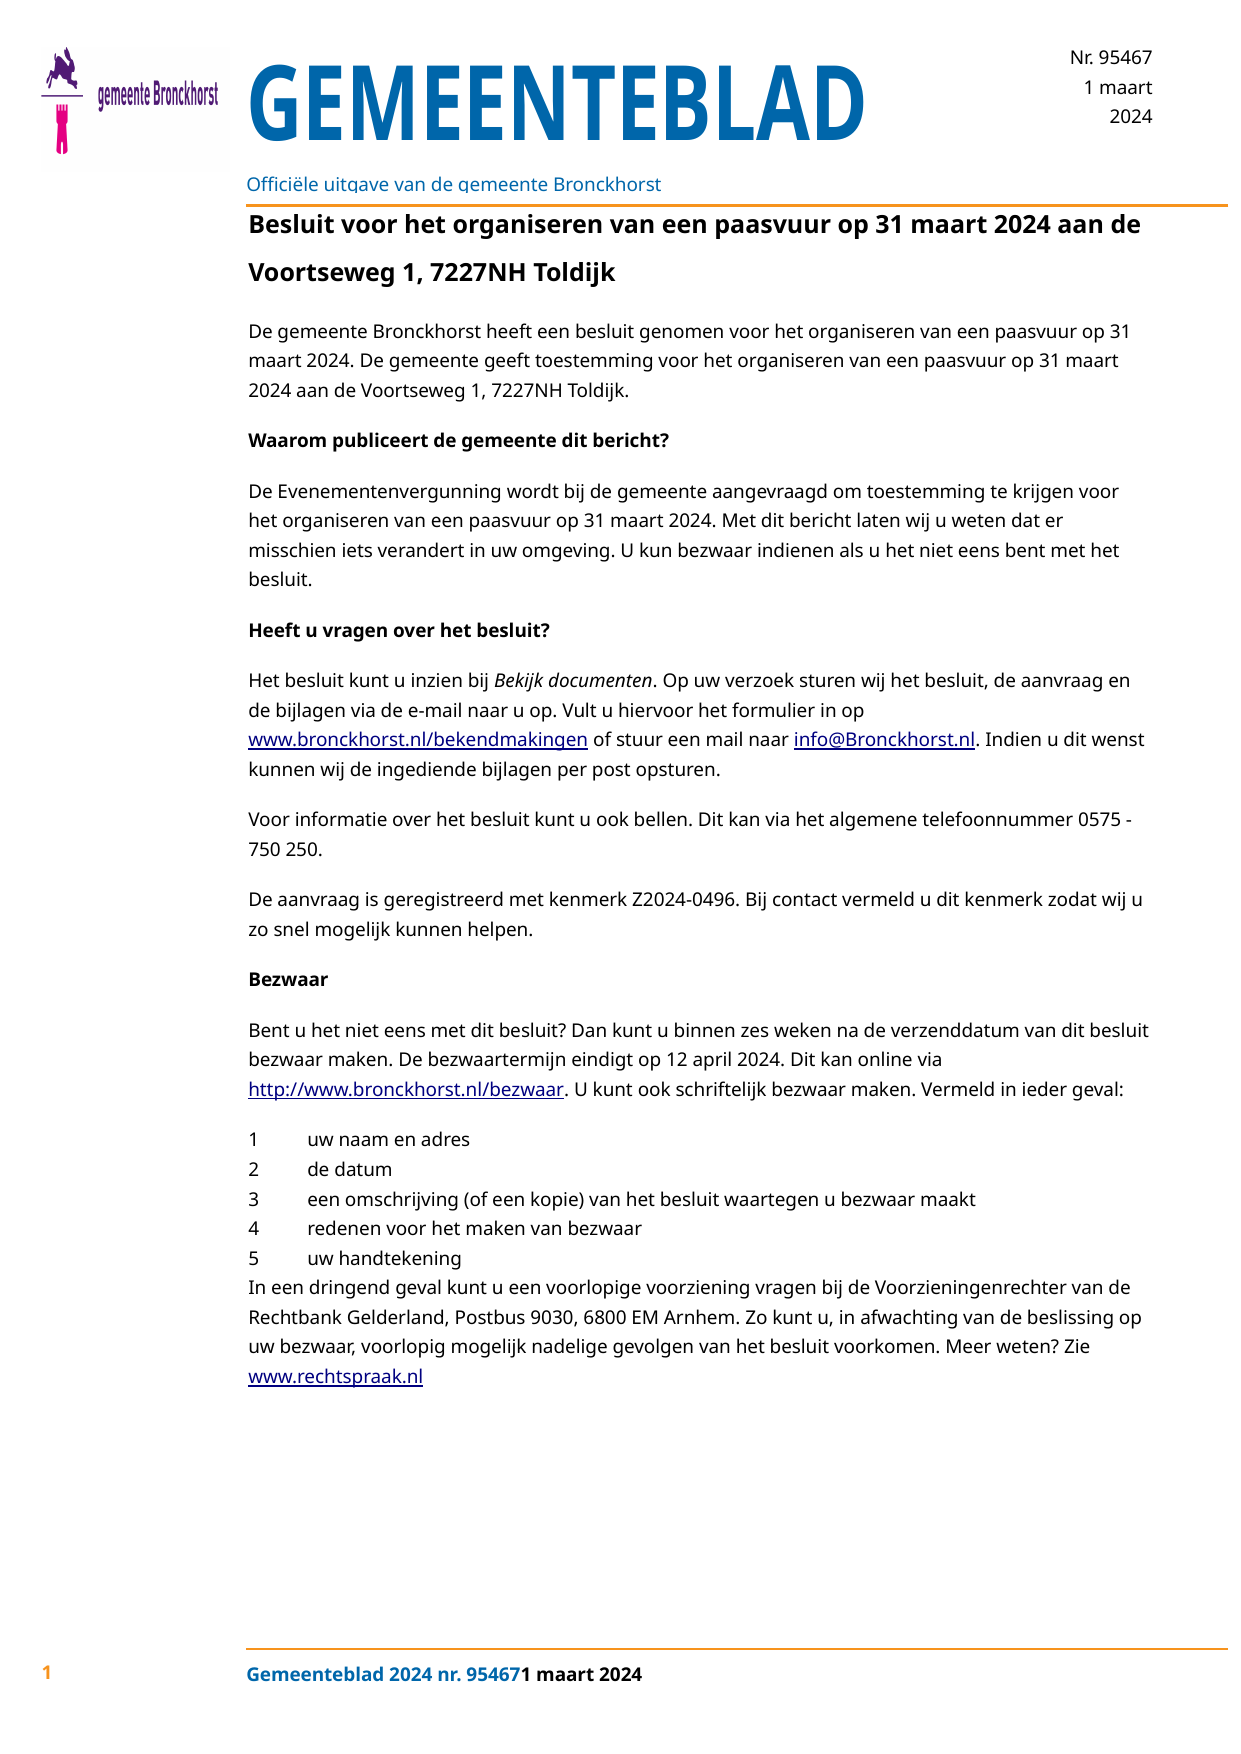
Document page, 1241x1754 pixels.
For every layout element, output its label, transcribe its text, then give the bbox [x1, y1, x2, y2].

list uw naam en adres [248, 1127, 1152, 1152]
list een omschrijving (of een kopie) van het besluit waartegen u bezwaar maakt [248, 1186, 1152, 1212]
list de datum [248, 1156, 1152, 1182]
picture [41, 47, 231, 172]
text De aanvraag is geregistreerd met kenmerk Z2024-0496. Bij contact vermeld u dit kenmerk zodat wij u zo snel mogelijk kunnen helpen. [248, 887, 1152, 942]
text Bent u het niet eens met dit besluit? Dan kunt u binnen zes weken na de verzenddatum van dit besluit bezwaar maken. De bezwaartermijn eindigt op 12 april 2024. Dit kan online via http://www.bronckhorst.nl/bezwaar. U kunt ook schriftelijk bezwaar maken. Vermeld in ieder geval: [248, 1017, 1152, 1102]
list uw handtekening [248, 1245, 1152, 1271]
text Het besluit kunt u inzien bij Bekijk documenten. Op uw verzoek sturen wij het besluit, de aanvraag en de bijlagen via de e-mail naar u op. Vult u hiervoor het formulier in op www.bronckhorst.nl/bekendmakingen of stuur een mail naar info@Bronckhorst.nl. Indien u dit wenst kunnen wij de ingediende bijlagen per post opsturen. [248, 667, 1152, 782]
text De gemeente Bronckhorst heeft een besluit genomen voor het organiseren van een paasvuur op 31 maart 2024. De gemeente geeft toestemming voor het organiseren van een paasvuur op 31 maart 2024 aan de Voortseweg 1, 7227NH Toldijk. [248, 318, 1152, 403]
text Voor informatie over het besluit kunt u ook bellen. Dit kan via het algemene telefoonnummer 0575 - 750 250. [248, 807, 1152, 862]
list redenen voor het maken van bezwaar [248, 1215, 1152, 1241]
text Besluit voor het organiseren van een paasvuur op 31 maart 2024 aan de Voortseweg 1, 7227NH Toldijk [248, 207, 1152, 288]
text Waarom publiceert de gemeente dit bericht? [248, 427, 1152, 453]
text Heeft u vragen over het besluit? [248, 617, 1152, 643]
text De Evenementenvergunning wordt bij de gemeente aangevraagd om toestemming te krijgen voor het organiseren van een paasvuur op 31 maart 2024. Met dit bericht laten wij u weten dat er misschien iets verandert in uw omgeving. U kun bezwaar indienen als u het niet eens bent met het besluit. [248, 478, 1152, 592]
text In een dringend geval kunt u een voorlopige voorziening vragen bij de Voorzieningenrechter van de Rechtbank Gelderland, Postbus 9030, 6800 EM Arnhem. Zo kunt u, in afwachting van de beslissing op uw bezwaar, voorlopig mogelijk nadelige gevolgen van het besluit voorkomen. Meer weten? Zie www.rechtspraak.nl [248, 1274, 1152, 1389]
text Bezwaar [248, 967, 1152, 992]
